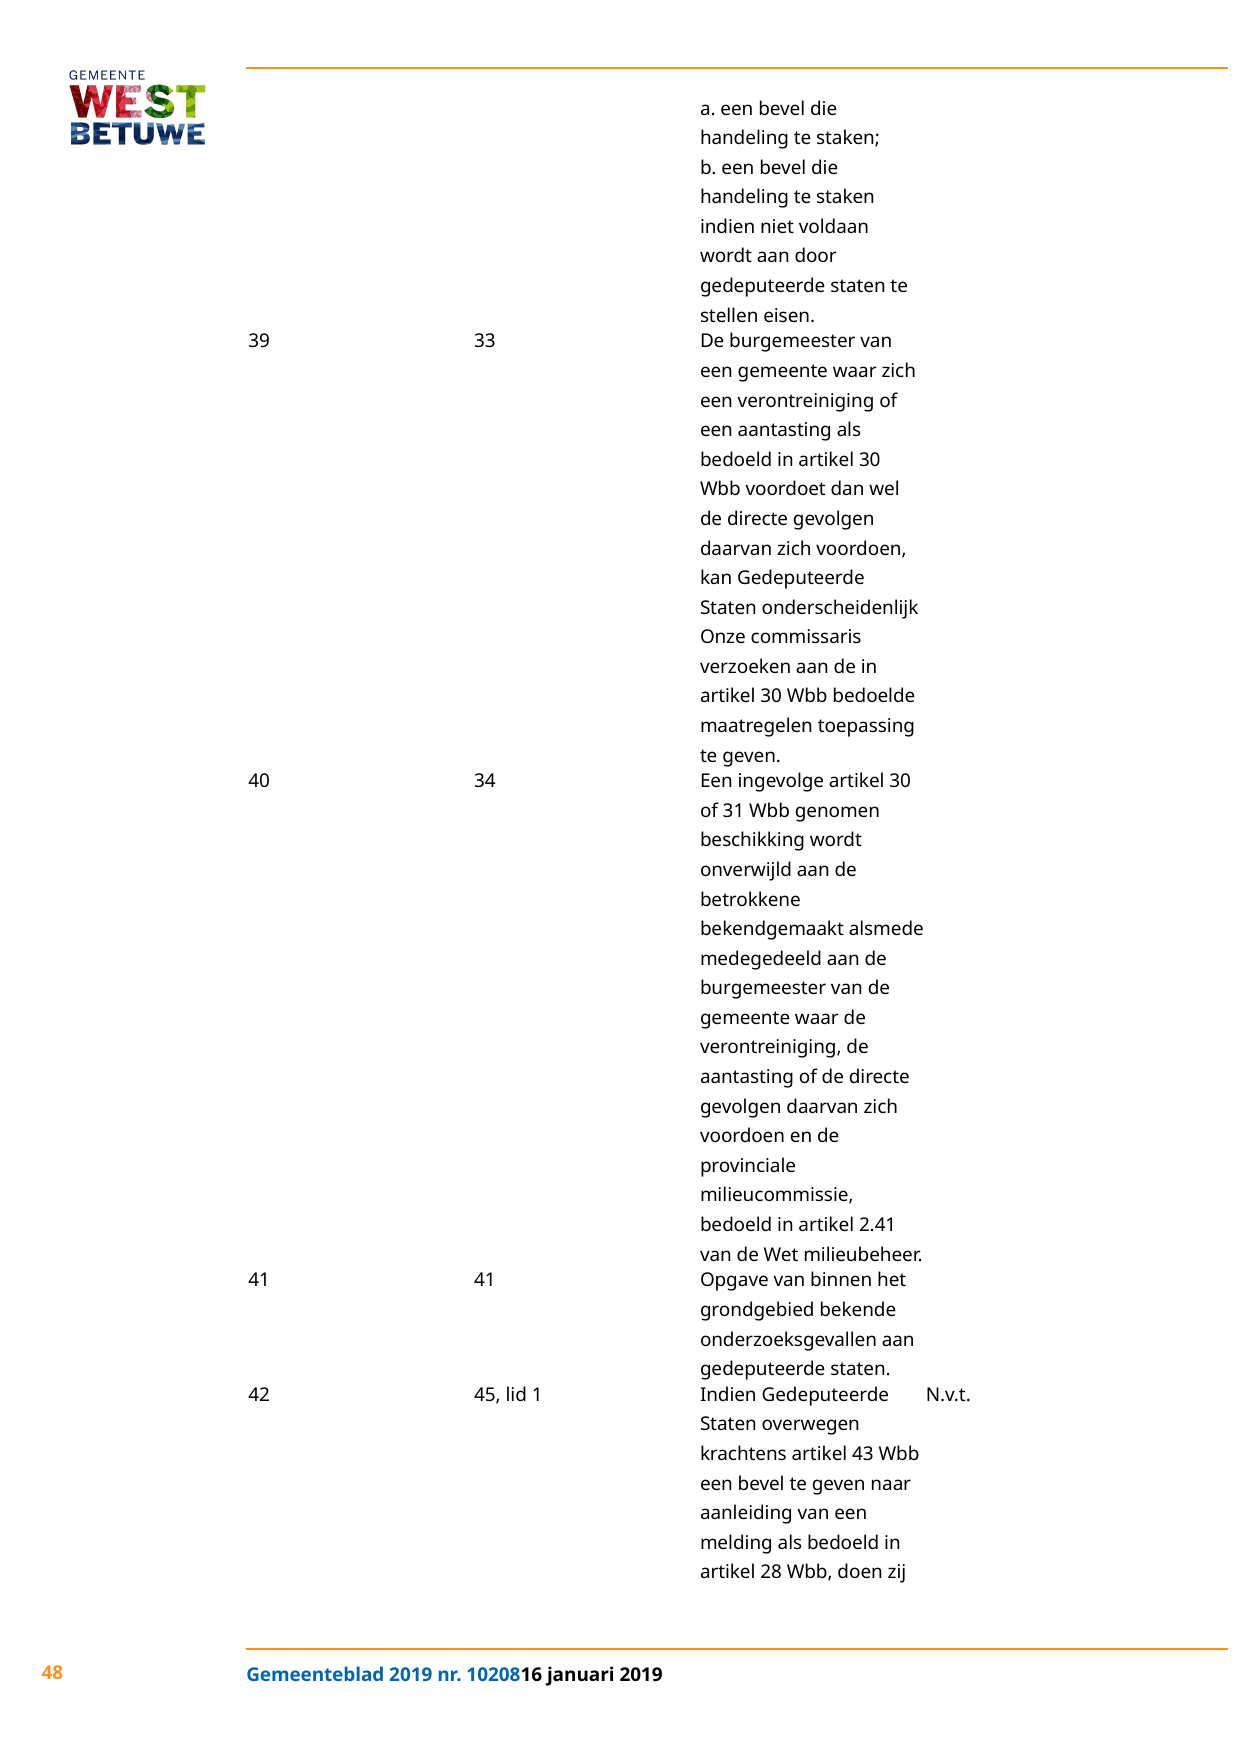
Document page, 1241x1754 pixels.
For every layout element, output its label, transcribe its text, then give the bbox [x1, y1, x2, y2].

table_cell 41 [248, 1267, 474, 1381]
table_cell 39 [248, 328, 474, 767]
table_cell [474, 95, 700, 328]
table_cell 34 [474, 768, 700, 1267]
table_cell [926, 328, 1152, 767]
table_cell 45, lid 1 [474, 1381, 700, 1584]
table_cell Een ingevolge artikel 30 of 31 Wbb genomen beschikking wordt onverwijld aan de betrokkene bekendgemaakt alsmede medegedeeld aan de burgemeester van de gemeente waar de verontreiniging, de aantasting of de directe gevolgen daarvan zich voordoen en de provinciale milieucommissie, bedoeld in artikel 2.41 van de Wet milieubeheer. [700, 768, 926, 1267]
table_cell [926, 1267, 1152, 1381]
table_cell De burgemeester van een gemeente waar zich een verontreiniging of een aantasting als bedoeld in artikel 30 Wbb voordoet dan wel de directe gevolgen daarvan zich voordoen, kan Gedeputeerde Staten onderscheidenlijk Onze commissaris verzoeken aan de in artikel 30 Wbb bedoelde maatregelen toepassing te geven. [700, 328, 926, 767]
table_cell 41 [474, 1267, 700, 1381]
table_cell [248, 95, 474, 328]
table_cell 42 [248, 1381, 474, 1584]
table_cell Opgave van binnen het grondgebied bekende onderzoeksgevallen aan gedeputeerde staten. [700, 1267, 926, 1381]
table_cell N.v.t. [926, 1381, 1152, 1584]
table_cell 40 [248, 768, 474, 1267]
table_cell [926, 95, 1152, 328]
table_cell [926, 768, 1152, 1267]
table_cell 33 [474, 328, 700, 767]
table_cell a. een bevel die handeling te staken; b. een bevel die handeling te staken indien niet voldaan wordt aan door gedeputeerde staten te stellen eisen. [700, 95, 926, 328]
picture [41, 47, 231, 172]
table_cell Indien Gedeputeerde Staten overwegen krachtens artikel 43 Wbb een bevel te geven naar aanleiding van een melding als bedoeld in artikel 28 Wbb, doen zij [700, 1381, 926, 1584]
